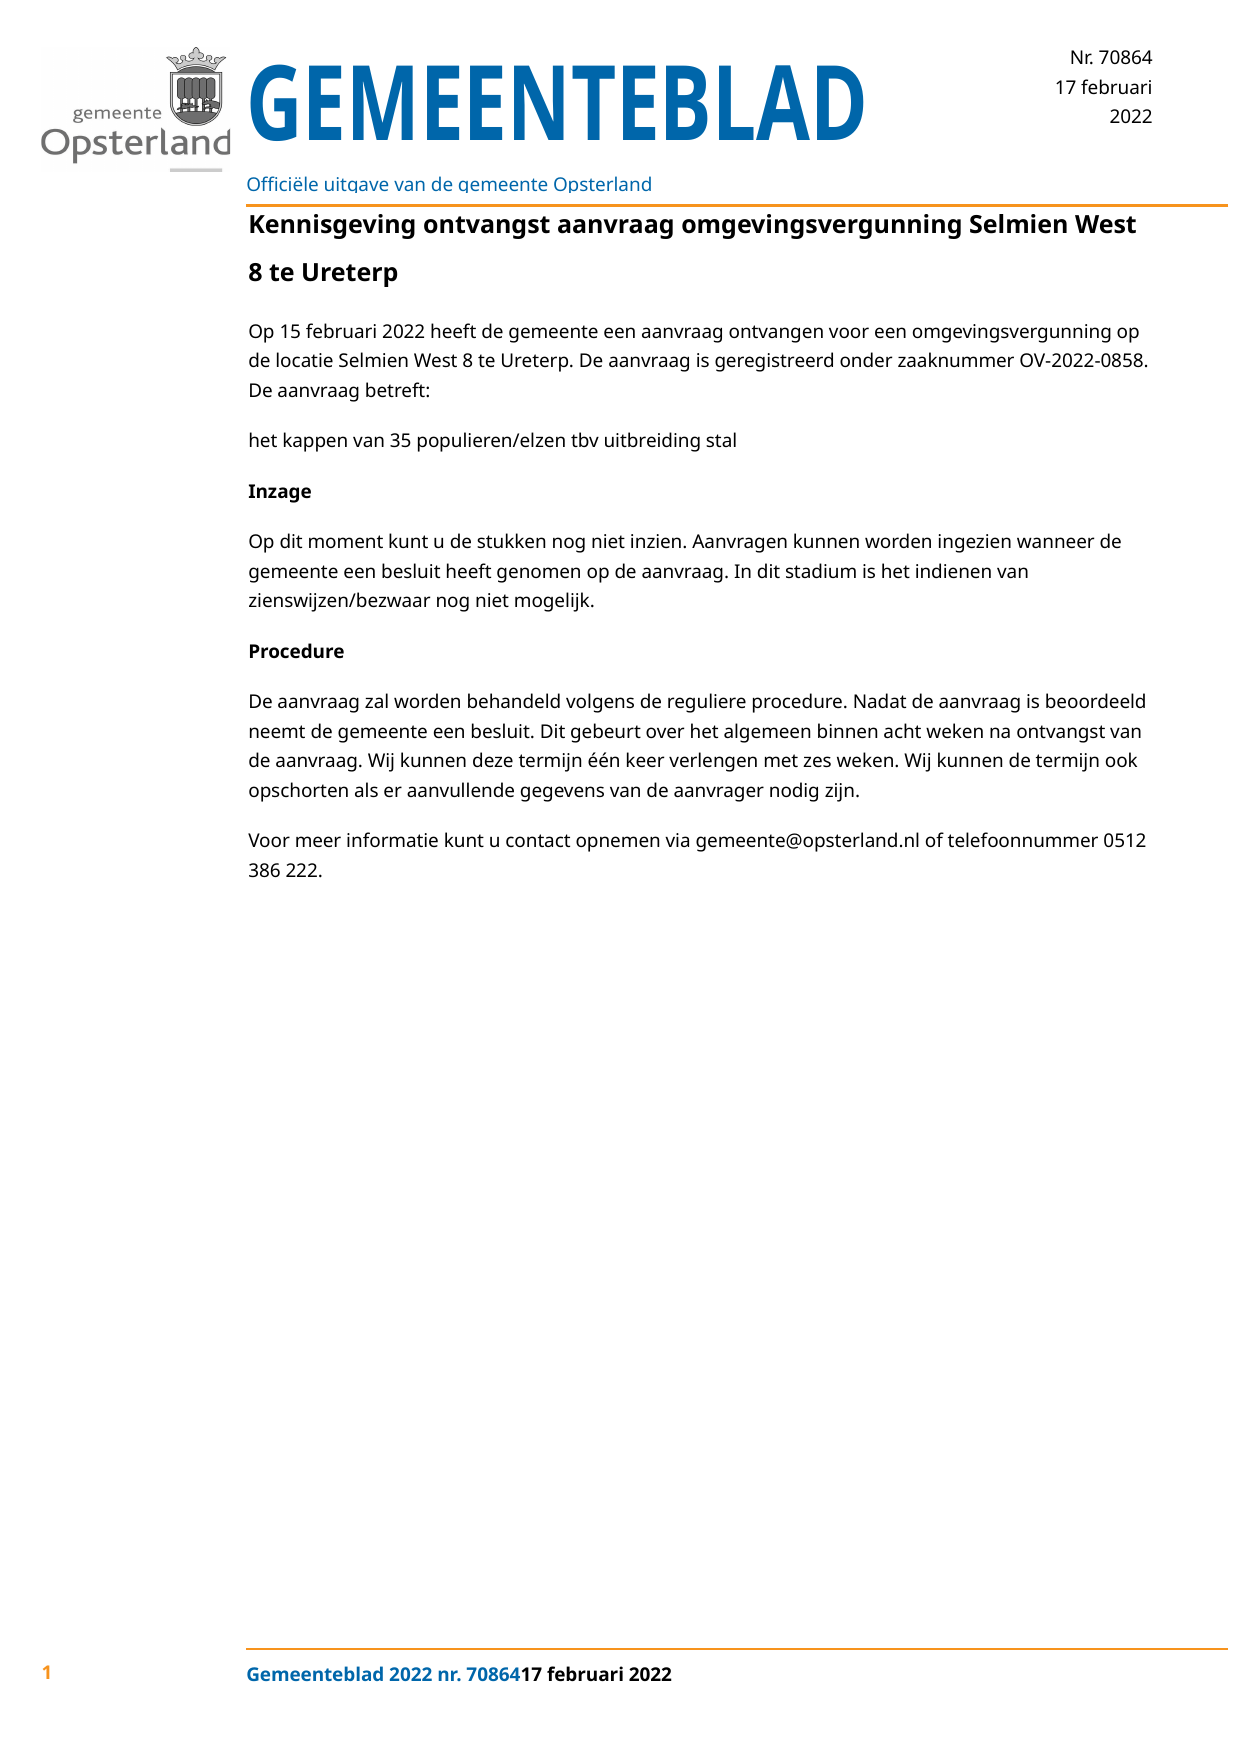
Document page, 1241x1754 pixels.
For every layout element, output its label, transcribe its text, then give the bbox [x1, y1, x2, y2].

text Op 15 februari 2022 heeft de gemeente een aanvraag ontvangen voor een omgevingsvergunning op de locatie Selmien West 8 te Ureterp. De aanvraag is geregistreerd onder zaaknummer OV-2022-0858. De aanvraag betreft: [248, 318, 1152, 403]
text het kappen van 35 populieren/elzen tbv uitbreiding stal [248, 427, 1152, 453]
text Kennisgeving ontvangst aanvraag omgevingsvergunning Selmien West 8 te Ureterp [248, 207, 1152, 288]
text Op dit moment kunt u de stukken nog niet inzien. Aanvragen kunnen worden ingezien wanneer de gemeente een besluit heeft genomen op de aanvraag. In dit stadium is het indienen van zienswijzen/bezwaar nog niet mogelijk. [248, 528, 1152, 613]
picture [41, 47, 231, 172]
text De aanvraag zal worden behandeld volgens de reguliere procedure. Nadat de aanvraag is beoordeeld neemt de gemeente een besluit. Dit gebeurt over het algemeen binnen acht weken na ontvangst van de aanvraag. Wij kunnen deze termijn één keer verlengen met zes weken. Wij kunnen de termijn ook opschorten als er aanvullende gegevens van de aanvrager nodig zijn. [248, 688, 1152, 803]
text Inzage [248, 478, 1152, 504]
text Voor meer informatie kunt u contact opnemen via gemeente@opsterland.nl of telefoonnummer 0512 386 222. [248, 827, 1152, 883]
text Procedure [248, 638, 1152, 664]
